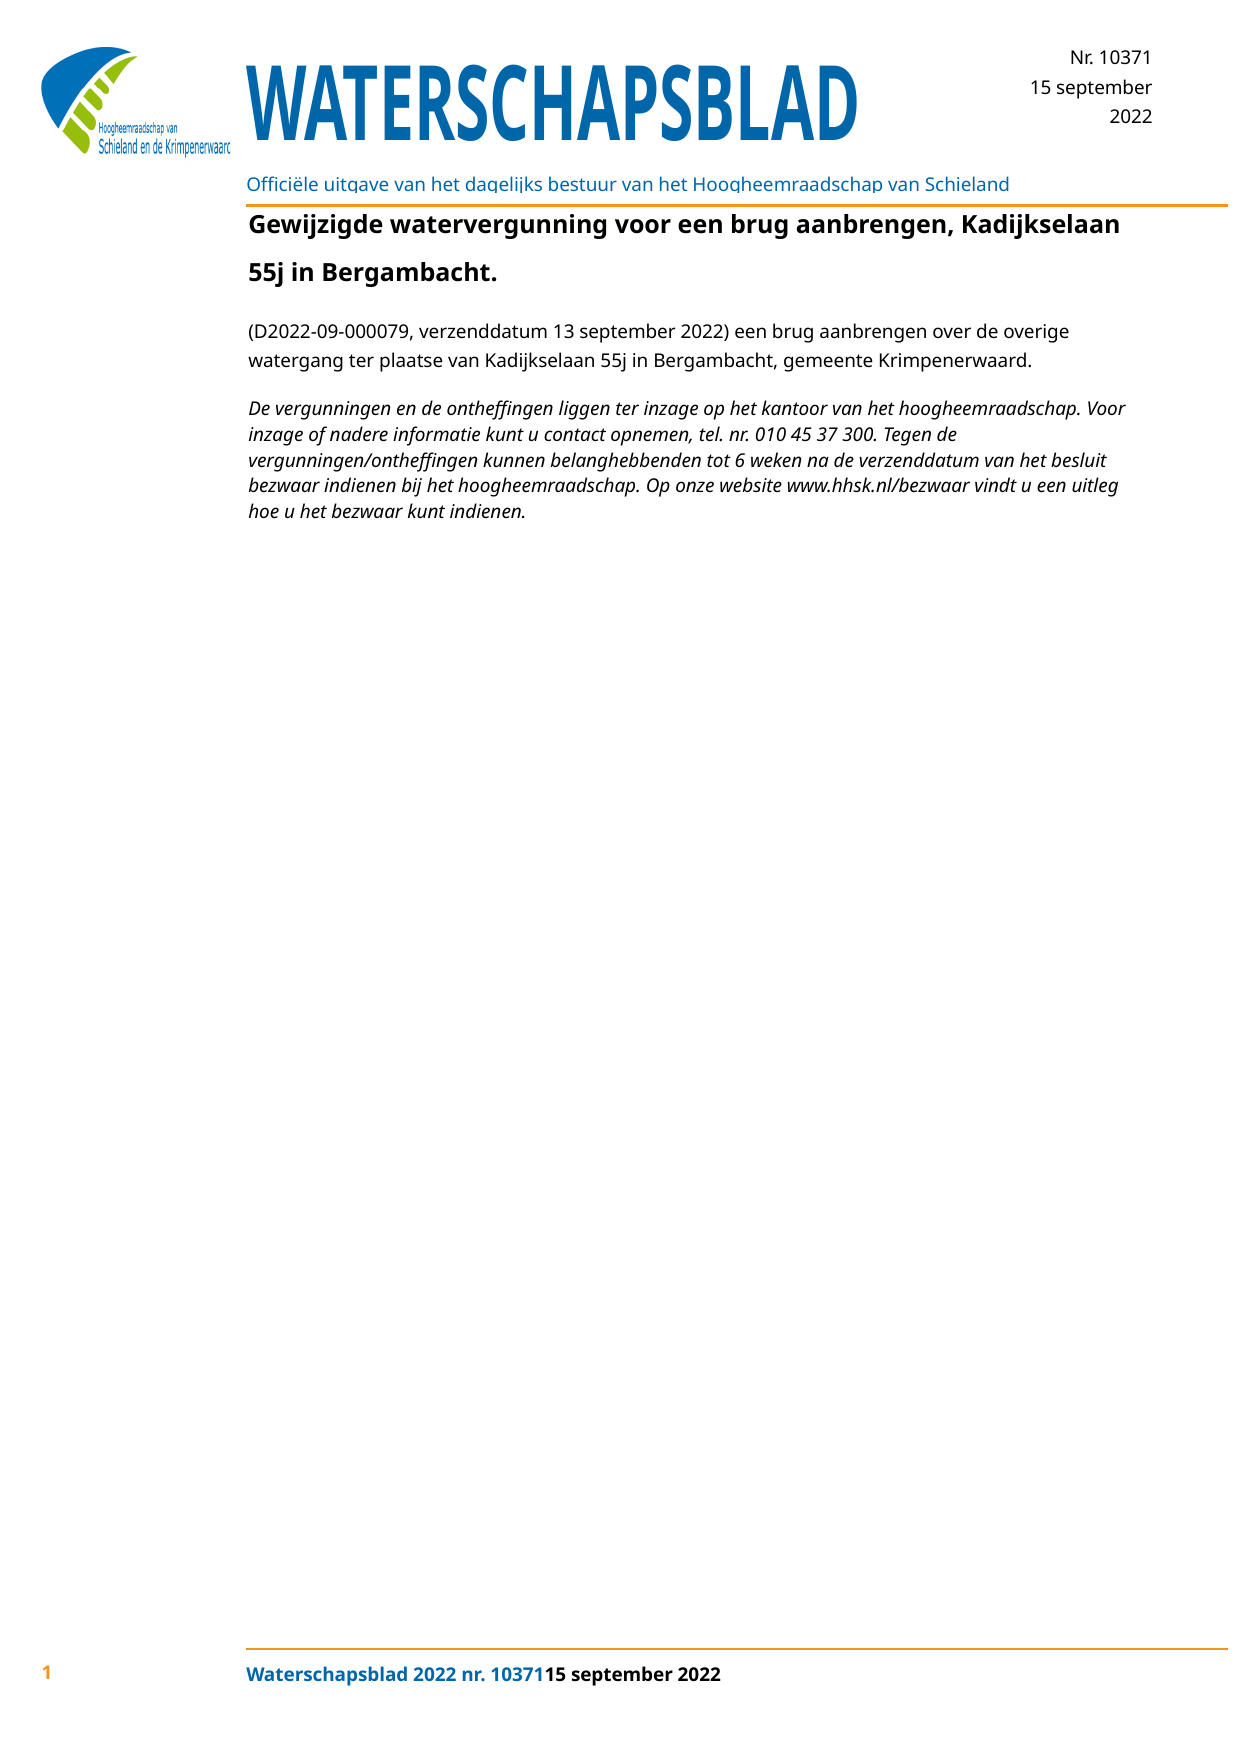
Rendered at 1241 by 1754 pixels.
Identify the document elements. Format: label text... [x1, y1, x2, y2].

text De vergunningen en de ontheffingen liggen ter inzage op het kantoor van het hoogheemraadschap. Voor inzage of nadere informatie kunt u contact opnemen, tel. nr. 010 45 37 300. Tegen de vergunningen/ontheffingen kunnen belanghebbenden tot 6 weken na de verzenddatum van het besluit bezwaar indienen bij het hoogheemraadschap. Op onze website www.hhsk.nl/bezwaar vindt u een uitleg hoe u het bezwaar kunt indienen. [248, 395, 1152, 524]
text Gewijzigde watervergunning voor een brug aanbrengen, Kadijkselaan 55j in Bergambacht. [248, 207, 1152, 288]
picture [41, 47, 231, 172]
text (D2022-09-000079, verzenddatum 13 september 2022) een brug aanbrengen over de overige watergang ter plaatse van Kadijkselaan 55j in Bergambacht, gemeente Krimpenerwaard. [248, 318, 1152, 373]
